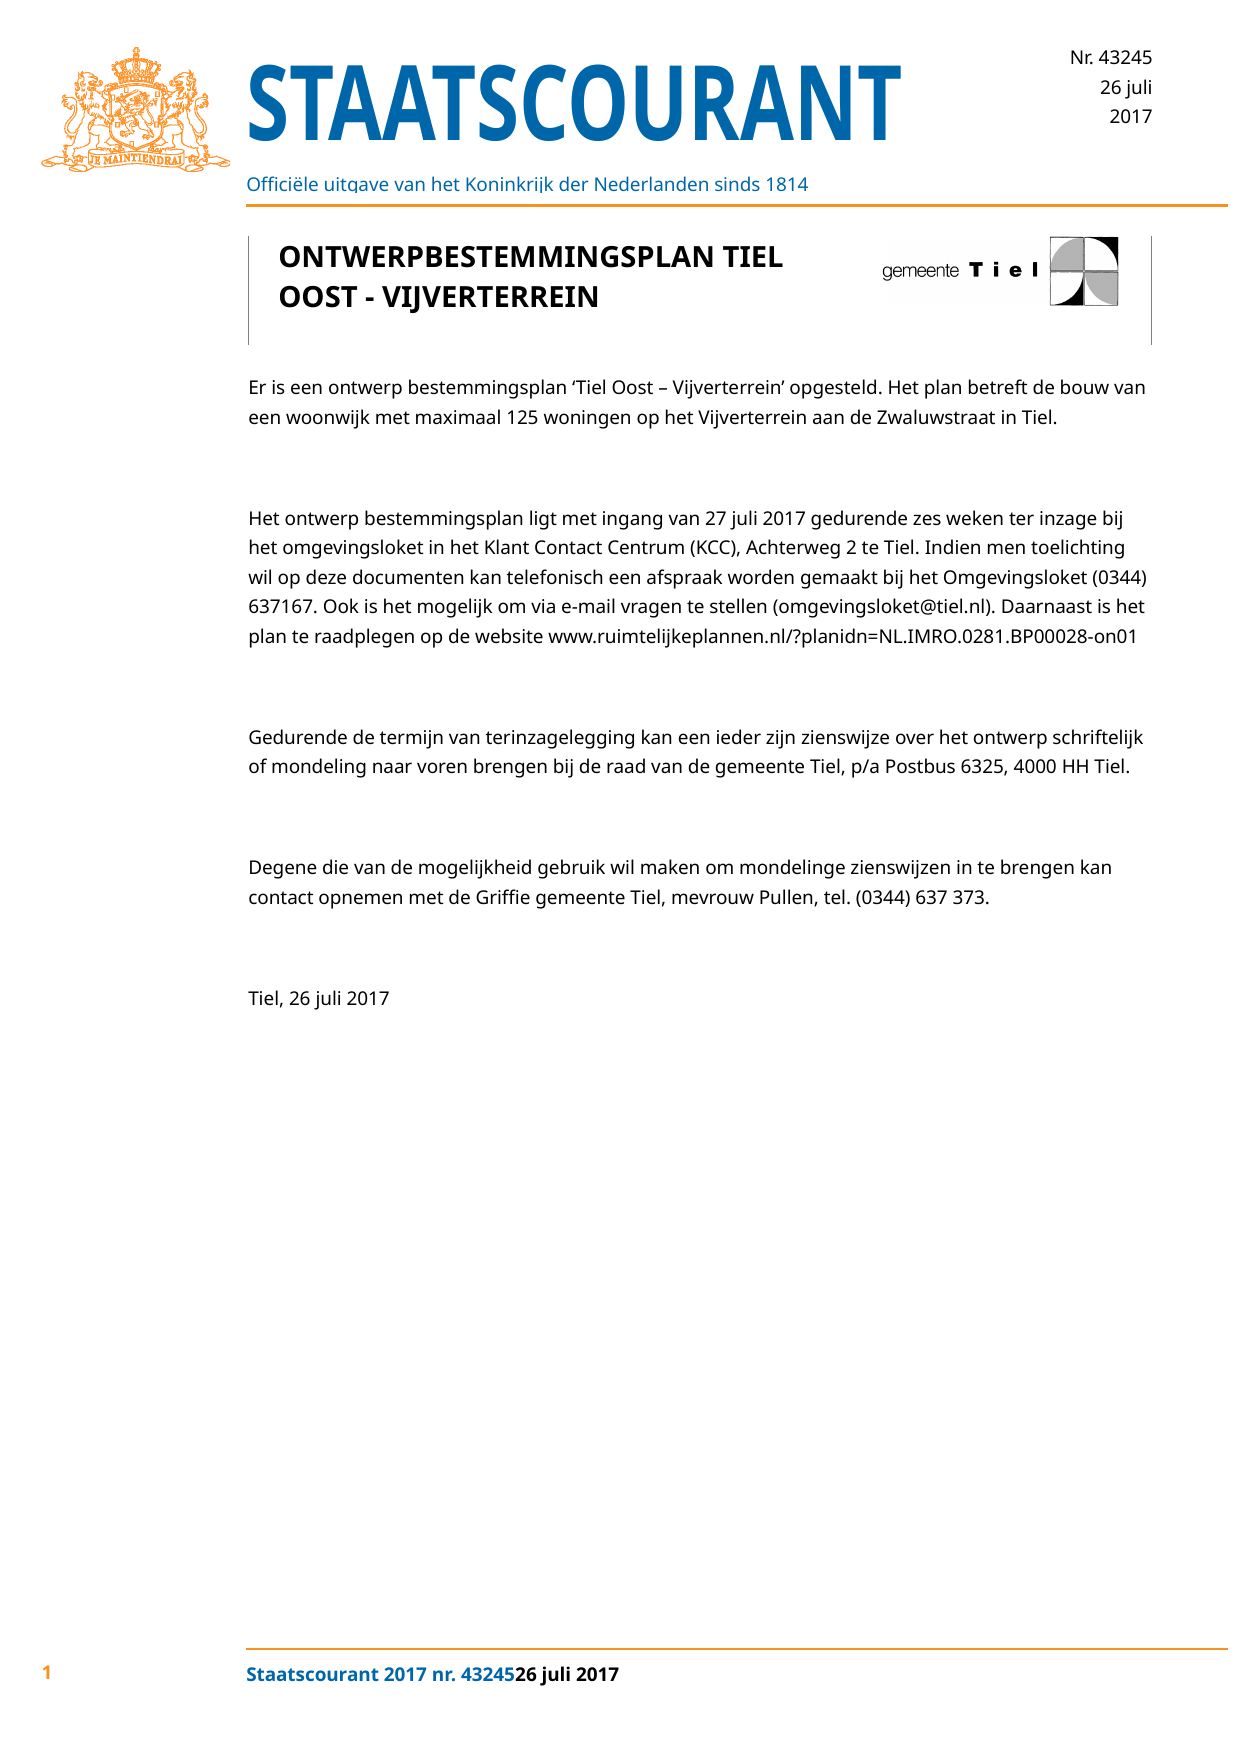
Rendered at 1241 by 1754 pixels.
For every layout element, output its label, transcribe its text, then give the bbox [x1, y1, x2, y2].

picture [882, 236, 1119, 306]
text Het ontwerp bestemmingsplan ligt met ingang van 27 juli 2017 gedurende zes weken ter inzage bij het omgevingsloket in het Klant Contact Centrum (KCC), Achterweg 2 te Tiel. Indien men toelichting wil op deze documenten kan telefonisch een afspraak worden gemaakt bij het Omgevingsloket (0344) 637167. Ook is het mogelijk om via e-mail vragen te stellen (omgevingsloket@tiel.nl). Daarnaast is het plan te raadplegen op de website www.ruimtelijkeplannen.nl/?planidn=NL.IMRO.0281.BP00028-on01 [248, 505, 1152, 649]
text Er is een ontwerp bestemmingsplan ‘Tiel Oost – Vijverterrein’ opgesteld. Het plan betreft de bouw van een woonwijk met maximaal 125 woningen op het Vijverterrein aan de Zwaluwstraat in Tiel. [248, 374, 1152, 429]
text Gedurende de termijn van terinzagelegging kan een ieder zijn zienswijze over het ontwerp schriftelijk of mondeling naar voren brengen bij de raad van de gemeente Tiel, p/a Postbus 6325, 4000 HH Tiel. [248, 724, 1152, 779]
text Tiel, 26 juli 2017 [248, 985, 1152, 1010]
picture [41, 47, 231, 172]
text Degene die van de mogelijkheid gebruik wil maken om mondelinge zienswijzen in te brengen kan contact opnemen met de Griffie gemeente Tiel, mevrouw Pullen, tel. (0344) 637 373. [248, 854, 1152, 909]
table_header [850, 236, 1151, 345]
table_header ONTWERPBESTEMMINGSPLAN TIEL OOST - VIJVERTERREIN [249, 236, 850, 345]
